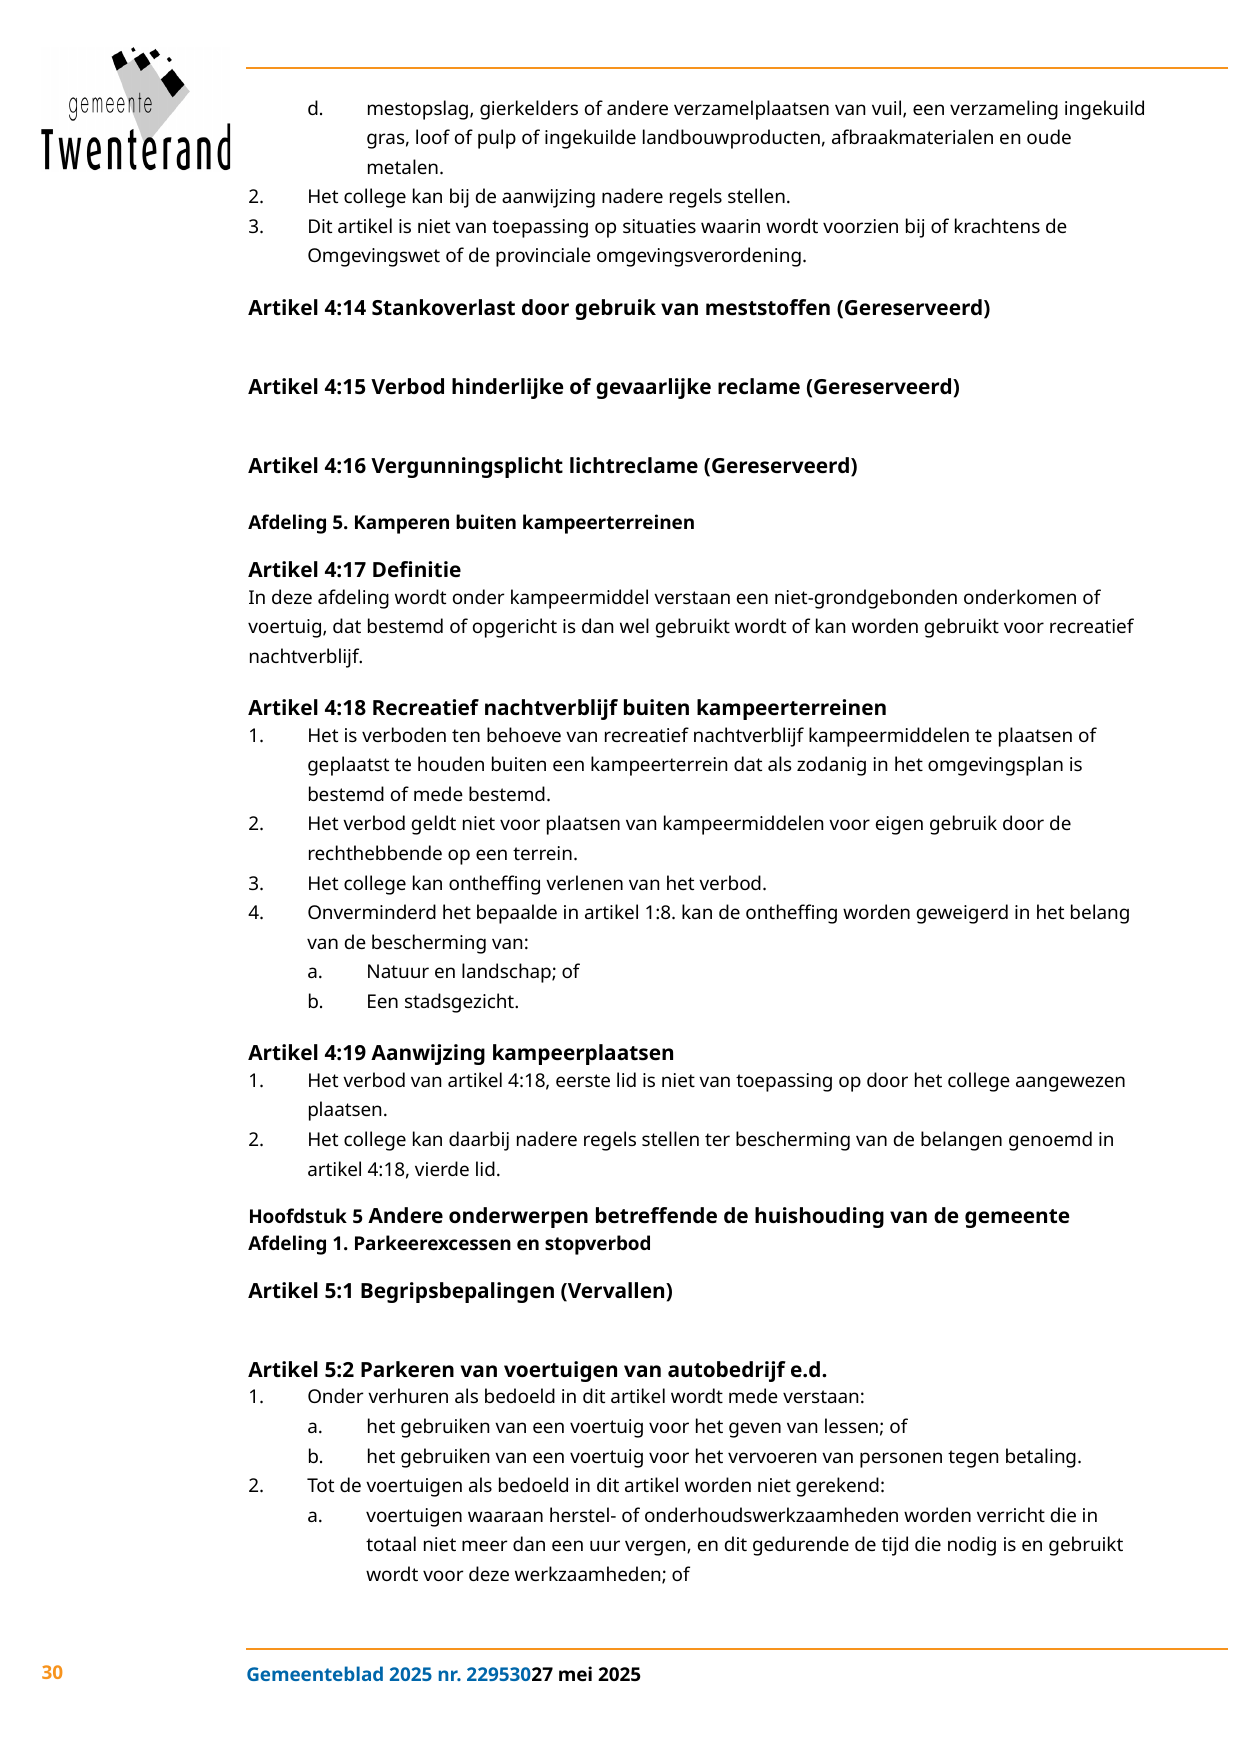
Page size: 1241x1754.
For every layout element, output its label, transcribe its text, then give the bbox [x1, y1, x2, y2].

text Artikel 4:14 Stankoverlast door gebruik van meststoffen (Gereserveerd) [248, 293, 1152, 322]
list Het verbod geldt niet voor plaatsen van kampeermiddelen voor eigen gebruik door de rechthebbende op een terrein. [248, 811, 1152, 866]
list het gebruiken van een voertuig voor het geven van lessen; of [307, 1413, 1152, 1439]
list het gebruiken van een voertuig voor het vervoeren van personen tegen betaling. [307, 1443, 1152, 1468]
list Het verbod van artikel 4:18, eerste lid is niet van toepassing op door het college aangewezen plaatsen. [248, 1067, 1152, 1122]
picture [41, 47, 231, 172]
list Onder verhuren als bedoeld in dit artikel wordt mede verstaan: [248, 1384, 1152, 1409]
list Een stadsgezicht. [307, 988, 1152, 1014]
text Hoofdstuk 5 Andere onderwerpen betreffende de huishouding van de gemeente [248, 1201, 1152, 1230]
text Afdeling 1. Parkeerexcessen en stopverbod [248, 1230, 1152, 1256]
text Artikel 4:15 Verbod hinderlijke of gevaarlijke reclame (Gereserveerd) [248, 372, 1152, 400]
list Het college kan bij de aanwijzing nadere regels stellen. [248, 183, 1152, 209]
text Artikel 5:2 Parkeren van voertuigen van autobedrijf e.d. [248, 1355, 1152, 1384]
list mestopslag, gierkelders of andere verzamelplaatsen van vuil, een verzameling ingekuild gras, loof of pulp of ingekuilde landbouwproducten, afbraakmaterialen en oude metalen. [307, 95, 1152, 180]
list Het is verboden ten behoeve van recreatief nachtverblijf kampeermiddelen te plaatsen of geplaatst te houden buiten een kampeerterrein dat als zodanig in het omgevingsplan is bestemd of mede bestemd. [248, 722, 1152, 807]
list Dit artikel is niet van toepassing op situaties waarin wordt voorzien bij of krachtens de Omgevingswet of de provinciale omgevingsverordening. [248, 213, 1152, 268]
text Artikel 4:17 Definitie [248, 555, 1152, 584]
text Artikel 4:18 Recreatief nachtverblijf buiten kampeerterreinen [248, 693, 1152, 722]
text In deze afdeling wordt onder kampeermiddel verstaan een niet-grondgebonden onderkomen of voertuig, dat bestemd of opgericht is dan wel gebruikt wordt of kan worden gebruikt voor recreatief nachtverblijf. [248, 584, 1152, 669]
list Tot de voertuigen als bedoeld in dit artikel worden niet gerekend: [248, 1472, 1152, 1498]
list Het college kan ontheffing verlenen van het verbod. [248, 870, 1152, 896]
text Artikel 4:16 Vergunningsplicht lichtreclame (Gereserveerd) [248, 451, 1152, 479]
list voertuigen waaraan herstel- of onderhoudswerkzaamheden worden verricht die in totaal niet meer dan een uur vergen, en dit gedurende de tijd die nodig is en gebruikt wordt voor deze werkzaamheden; of [307, 1502, 1152, 1587]
text Artikel 4:19 Aanwijzing kampeerplaatsen [248, 1038, 1152, 1067]
list Natuur en landschap; of [307, 958, 1152, 984]
list Het college kan daarbij nadere regels stellen ter bescherming van de belangen genoemd in artikel 4:18, vierde lid. [248, 1126, 1152, 1181]
text Afdeling 5. Kamperen buiten kampeerterreinen [248, 509, 1152, 534]
list Onverminderd het bepaalde in artikel 1:8. kan de ontheffing worden geweigerd in het belang van de bescherming van: [248, 899, 1152, 955]
text Artikel 5:1 Begripsbepalingen (Vervallen) [248, 1276, 1152, 1305]
